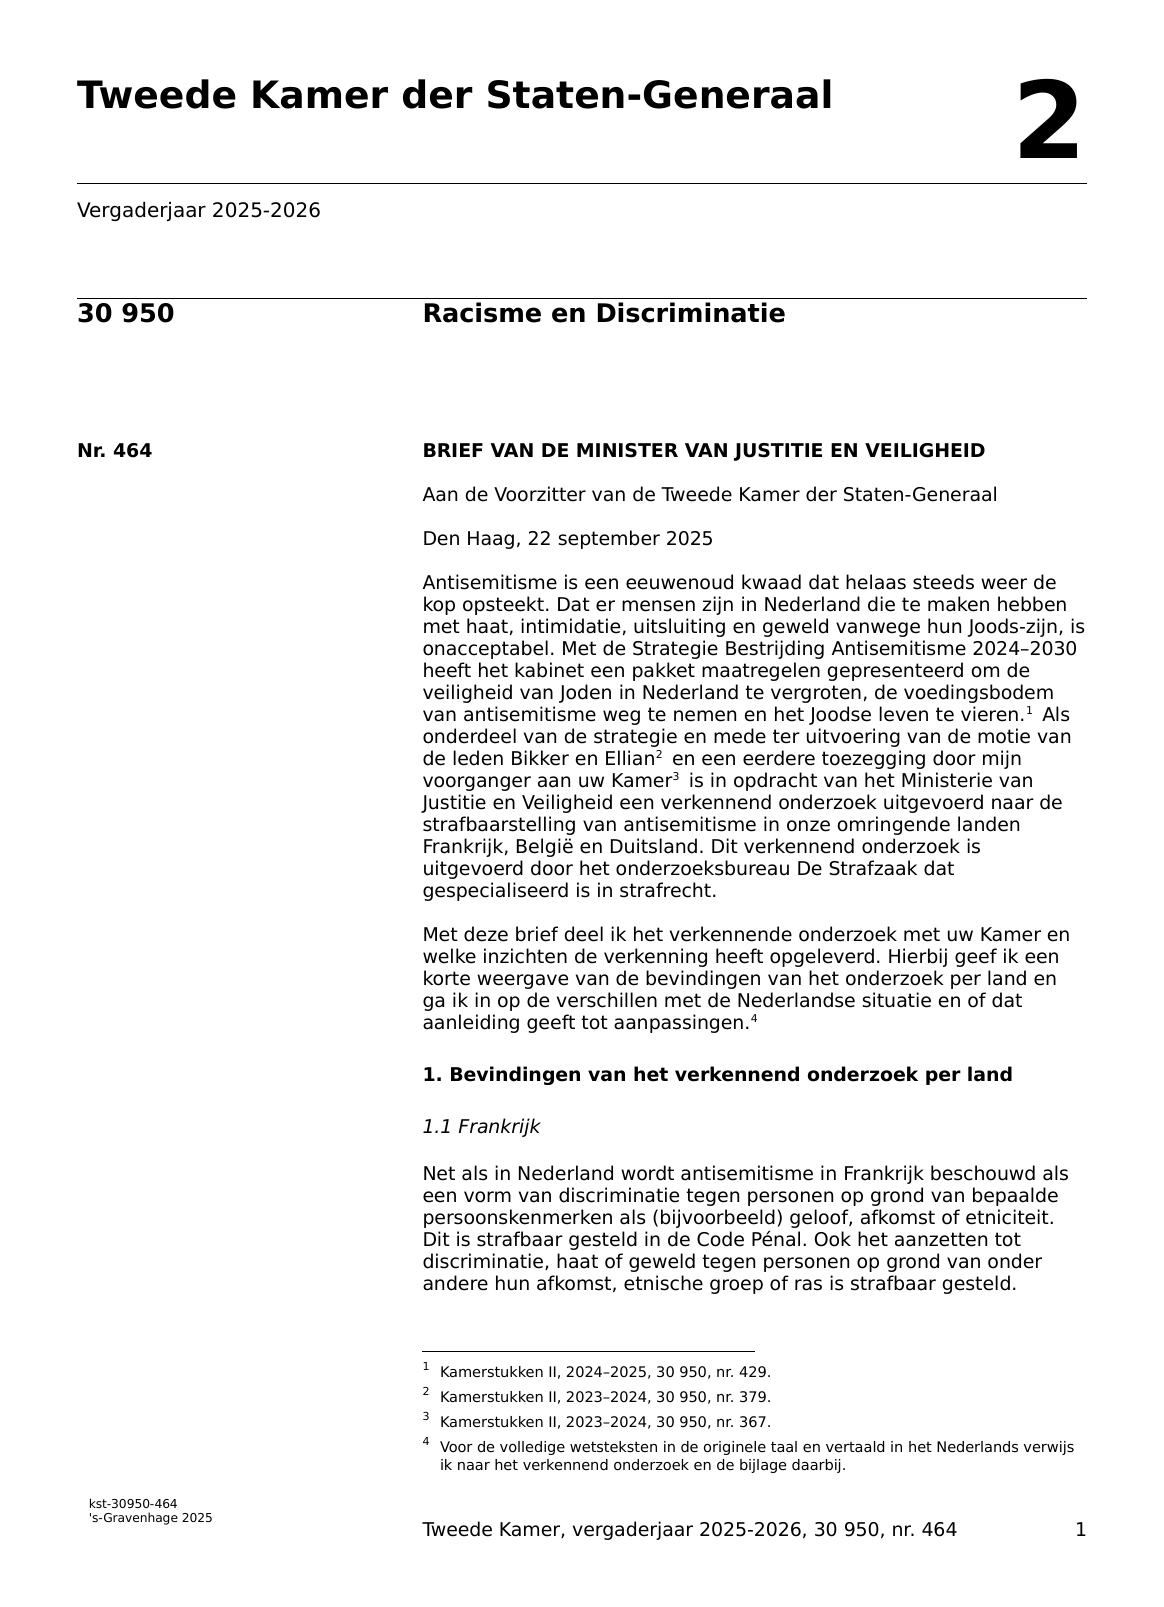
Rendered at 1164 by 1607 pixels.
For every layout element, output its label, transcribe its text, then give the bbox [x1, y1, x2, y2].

table_header Tweede Kamer der Staten-Generaal [77, 59, 886, 183]
text Den Haag, 22 september 2025 [422, 528, 1087, 550]
text Met deze brief deel ik het verkennende onderzoek met uw Kamer en welke inzichten de verkenning heeft opgeleverd. Hierbij geef ik een korte weergave van de bevindingen van het onderzoek per land en ga ik in op de verschillen met de Nederlandse situatie en of dat aanleiding geeft tot aanpassingen. [422, 924, 1087, 1034]
subtitle 1.1 Frankrijk [422, 1116, 1087, 1138]
text Kamerstukken II, 2023–2024, 30 950, nr. 367. [422, 1410, 1087, 1432]
text Aan de Voorzitter van de Tweede Kamer der Staten-Generaal [422, 484, 1087, 506]
table_header 2 [886, 59, 1087, 183]
table_cell Vergaderjaar 2025-2026 [77, 184, 1087, 298]
text Kamerstukken II, 2024–2025, 30 950, nr. 429. [422, 1360, 1087, 1382]
text Antisemitisme is een eeuwenoud kwaad dat helaas steeds weer de kop opsteekt. Dat er mensen zijn in Nederland die te maken hebben met haat, intimidatie, uitsluiting en geweld vanwege hun Joods-zijn, is onacceptabel. Met de Strategie Bestrijding Antisemitisme 2024–2030 heeft het kabinet een pakket maatregelen gepresenteerd om de veiligheid van Joden in Nederland te vergroten, de voedingsbodem van antisemitisme weg te nemen en het Joodse leven te vieren. Als onderdeel van de strategie en mede ter uitvoering van de motie van de leden Bikker en Ellian en een eerdere toezegging door mijn voorganger aan uw Kamer is in opdracht van het Ministerie van Justitie en Veiligheid een verkennend onderzoek uitgevoerd naar de strafbaarstelling van antisemitisme in onze omringende landen Frankrijk, België en Duitsland. Dit verkennend onderzoek is uitgevoerd door het onderzoeksbureau De Strafzaak dat gespecialiseerd is in strafrecht. [422, 572, 1087, 902]
text Voor de volledige wetsteksten in de originele taal en vertaald in het Nederlands verwijs ik naar het verkennend onderzoek en de bijlage daarbij. [422, 1435, 1087, 1474]
subtitle Nr. 464 BRIEF VAN DE MINISTER VAN JUSTITIE EN VEILIGHEID [77, 440, 1087, 462]
text Kamerstukken II, 2023–2024, 30 950, nr. 379. [422, 1385, 1087, 1407]
subtitle 30 950 Racisme en Discriminatie [77, 299, 1087, 329]
subtitle 1. Bevindingen van het verkennend onderzoek per land [422, 1064, 1087, 1086]
text Net als in Nederland wordt antisemitisme in Frankrijk beschouwd als een vorm van discriminatie tegen personen op grond van bepaalde persoonskenmerken als (bijvoorbeeld) geloof, afkomst of etniciteit. Dit is strafbaar gesteld in de Code Pénal. Ook het aanzetten tot discriminatie, haat of geweld tegen personen op grond van onder andere hun afkomst, etnische groep of ras is strafbaar gesteld. [422, 1163, 1087, 1295]
text kst-30950-464 [88, 1497, 323, 1511]
text 's-Gravenhage 2025 [88, 1511, 323, 1525]
